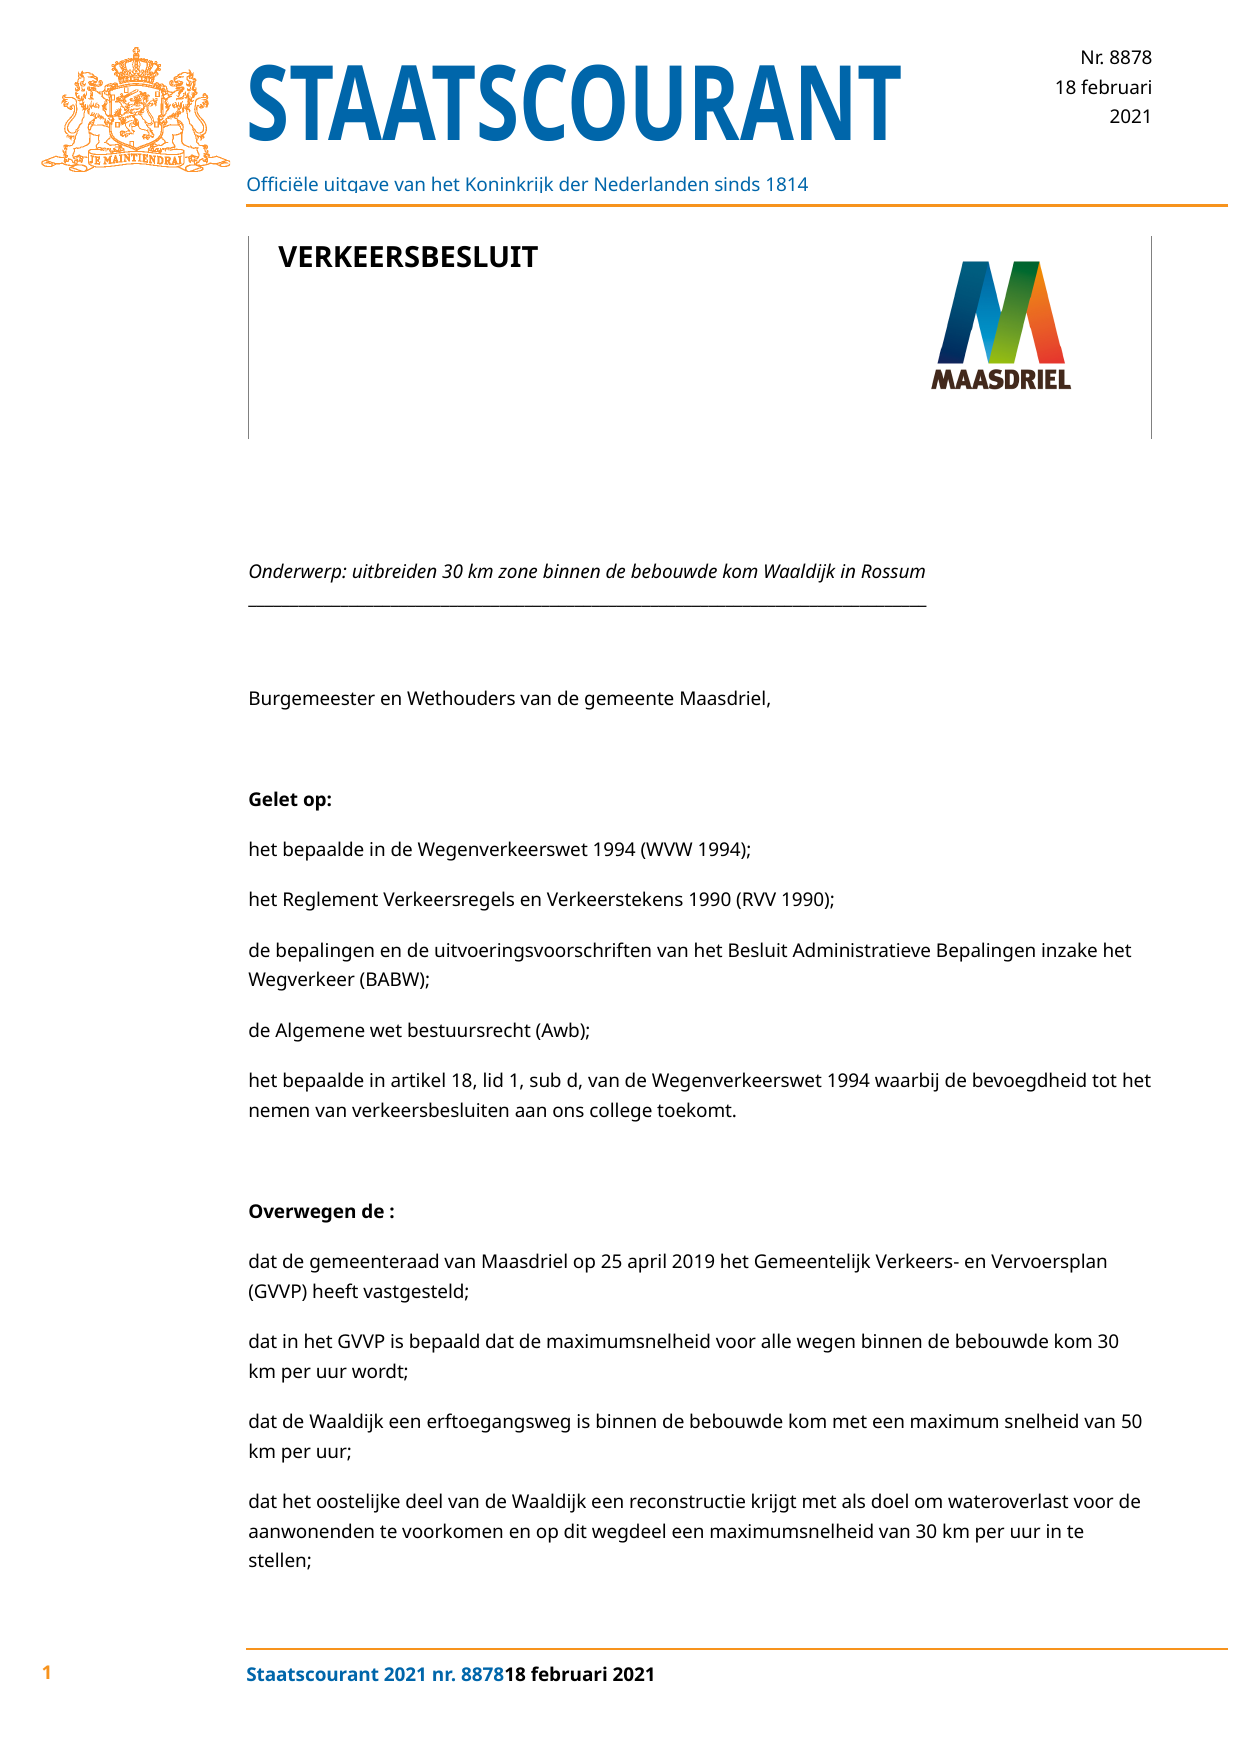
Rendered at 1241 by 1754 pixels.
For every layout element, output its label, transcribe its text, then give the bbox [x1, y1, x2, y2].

picture [912, 236, 1090, 414]
text de bepalingen en de uitvoeringsvoorschriften van het Besluit Administratieve Bepalingen inzake het Wegverkeer (BABW); [248, 937, 1152, 992]
text dat de Waaldijk een erftoegangsweg is binnen de bebouwde kom met een maximum snelheid van 50 km per uur; [248, 1408, 1152, 1463]
text Gelet op: [248, 786, 1152, 811]
text het bepaalde in artikel 18, lid 1, sub d, van de Wegenverkeerswet 1994 waarbij de bevoegdheid tot het nemen van verkeersbesluiten aan ons college toekomt. [248, 1067, 1152, 1123]
text de Algemene wet bestuursrecht (Awb); [248, 1017, 1152, 1043]
text dat de gemeenteraad van Maasdriel op 25 april 2019 het Gemeentelijk Verkeers- en Vervoersplan (GVVP) heeft vastgesteld; [248, 1248, 1152, 1303]
table_header [850, 236, 912, 413]
text dat in het GVVP is bepaald dat de maximumsnelheid voor alle wegen binnen de bebouwde kom 30 km per uur wordt; [248, 1328, 1152, 1383]
text het bepaalde in de Wegenverkeerswet 1994 (WVW 1994); [248, 836, 1152, 862]
table_header [1090, 236, 1151, 413]
table_header VERKEERSBESLUIT [249, 236, 850, 439]
text Overwegen de : [248, 1198, 1152, 1223]
table_header [850, 414, 1151, 439]
text Burgemeester en Wethouders van de gemeente Maasdriel, [248, 685, 1152, 711]
picture [41, 47, 231, 172]
text _________________________________________________________________________________ [248, 584, 1152, 610]
text Onderwerp: uitbreiden 30 km zone binnen de bebouwde kom Waaldijk in Rossum [248, 558, 1152, 584]
text het Reglement Verkeersregels en Verkeerstekens 1990 (RVV 1990); [248, 887, 1152, 912]
text dat het oostelijke deel van de Waaldijk een reconstructie krijgt met als doel om wateroverlast voor de aanwonenden te voorkomen en op dit wegdeel een maximumsnelheid van 30 km per uur in te stellen; [248, 1488, 1152, 1573]
